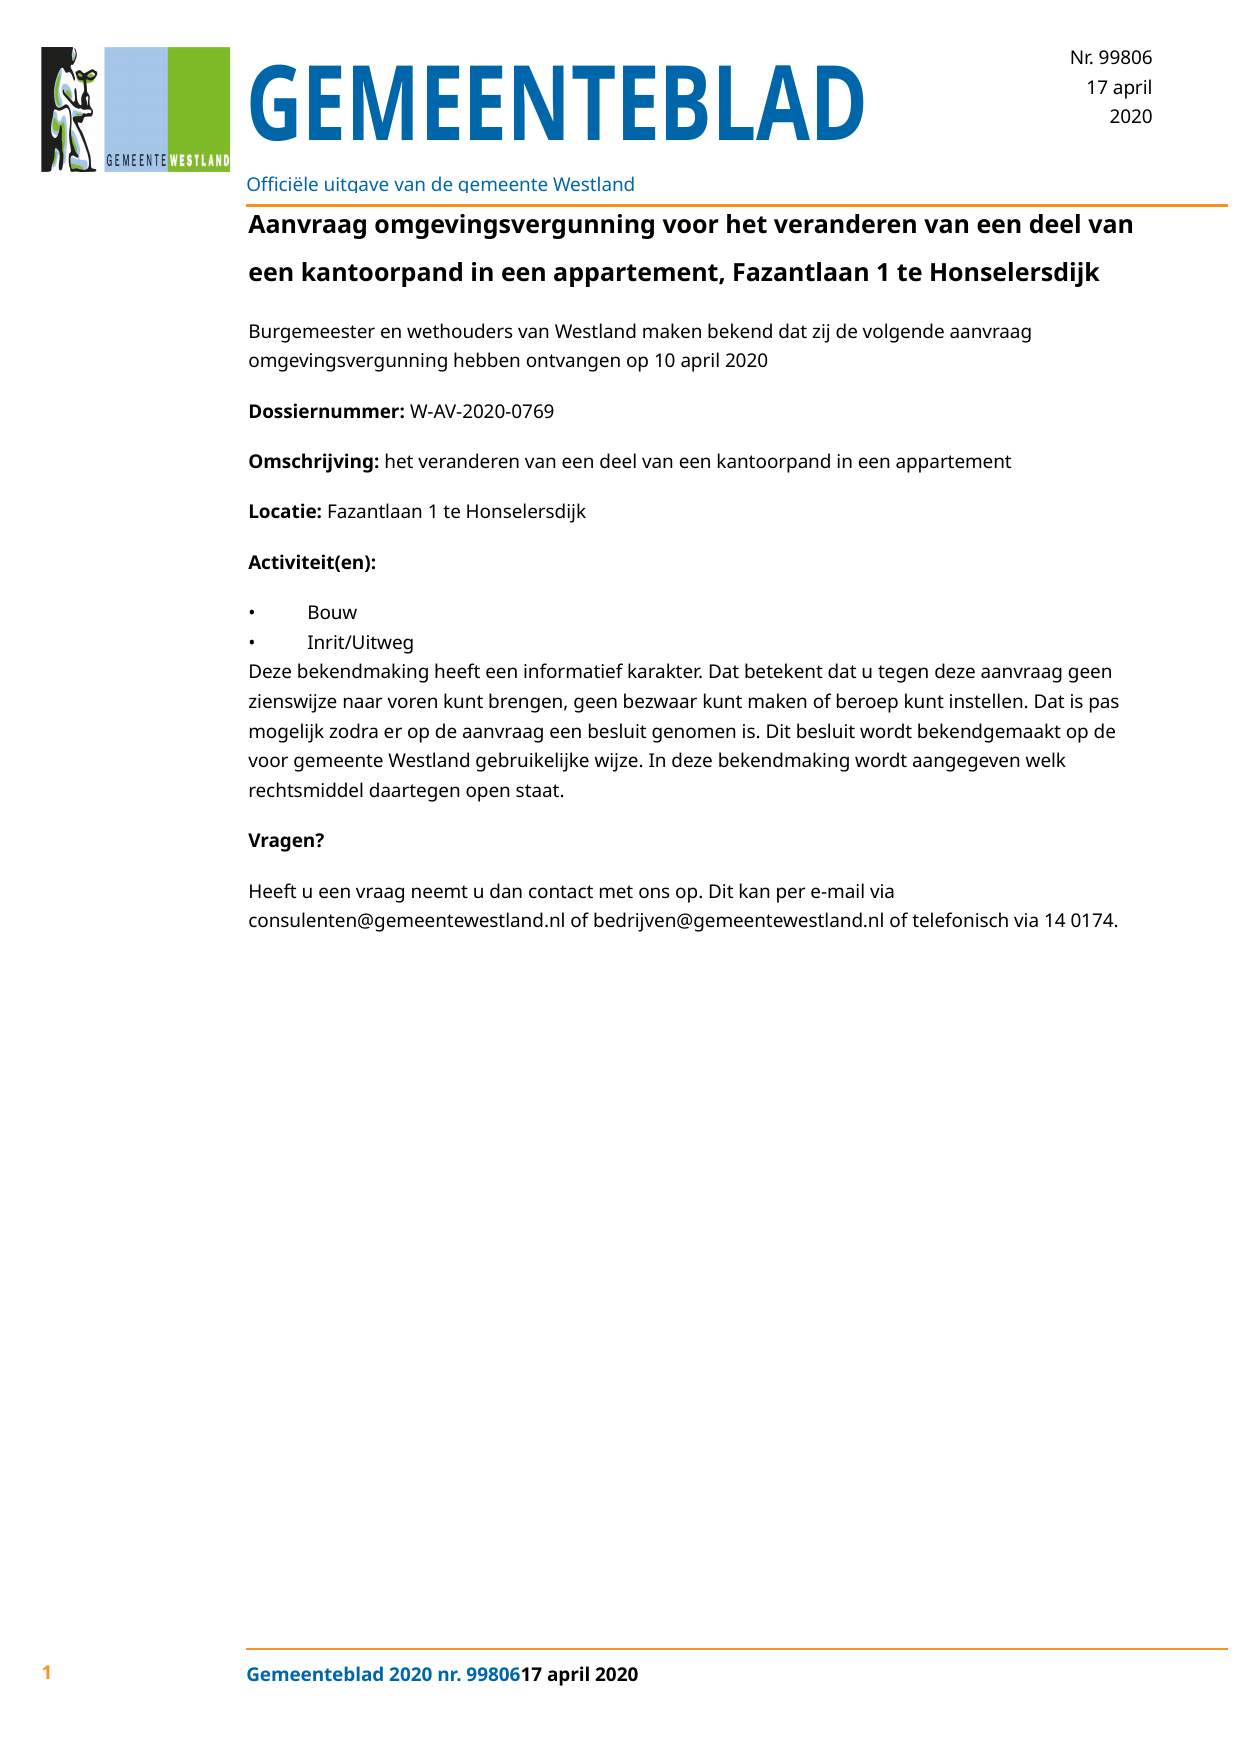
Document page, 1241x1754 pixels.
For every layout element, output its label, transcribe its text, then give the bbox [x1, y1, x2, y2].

text Vragen? [248, 827, 1152, 853]
list Inrit/Uitweg [248, 629, 1152, 655]
text Aanvraag omgevingsvergunning voor het veranderen van een deel van een kantoorpand in een appartement, Fazantlaan 1 te Honselersdijk [248, 207, 1152, 288]
picture [41, 47, 231, 172]
text Activiteit(en): [248, 549, 1152, 575]
text Heeft u een vraag neemt u dan contact met ons op. Dit kan per e-mail via consulenten@gemeentewestland.nl of bedrijven@gemeentewestland.nl of telefonisch via 14 0174. [248, 878, 1152, 933]
text Dossiernummer: W-AV-2020-0769 [248, 398, 1152, 424]
text Burgemeester en wethouders van Westland maken bekend dat zij de volgende aanvraag omgevingsvergunning hebben ontvangen op 10 april 2020 [248, 318, 1152, 373]
list Bouw [248, 599, 1152, 625]
text Omschrijving: het veranderen van een deel van een kantoorpand in een appartement [248, 448, 1152, 474]
text Deze bekendmaking heeft een informatief karakter. Dat betekent dat u tegen deze aanvraag geen zienswijze naar voren kunt brengen, geen bezwaar kunt maken of beroep kunt instellen. Dat is pas mogelijk zodra er op de aanvraag een besluit genomen is. Dit besluit wordt bekendgemaakt op de voor gemeente Westland gebruikelijke wijze. In deze bekendmaking wordt aangegeven welk rechtsmiddel daartegen open staat. [248, 659, 1152, 803]
text Locatie: Fazantlaan 1 te Honselersdijk [248, 499, 1152, 524]
